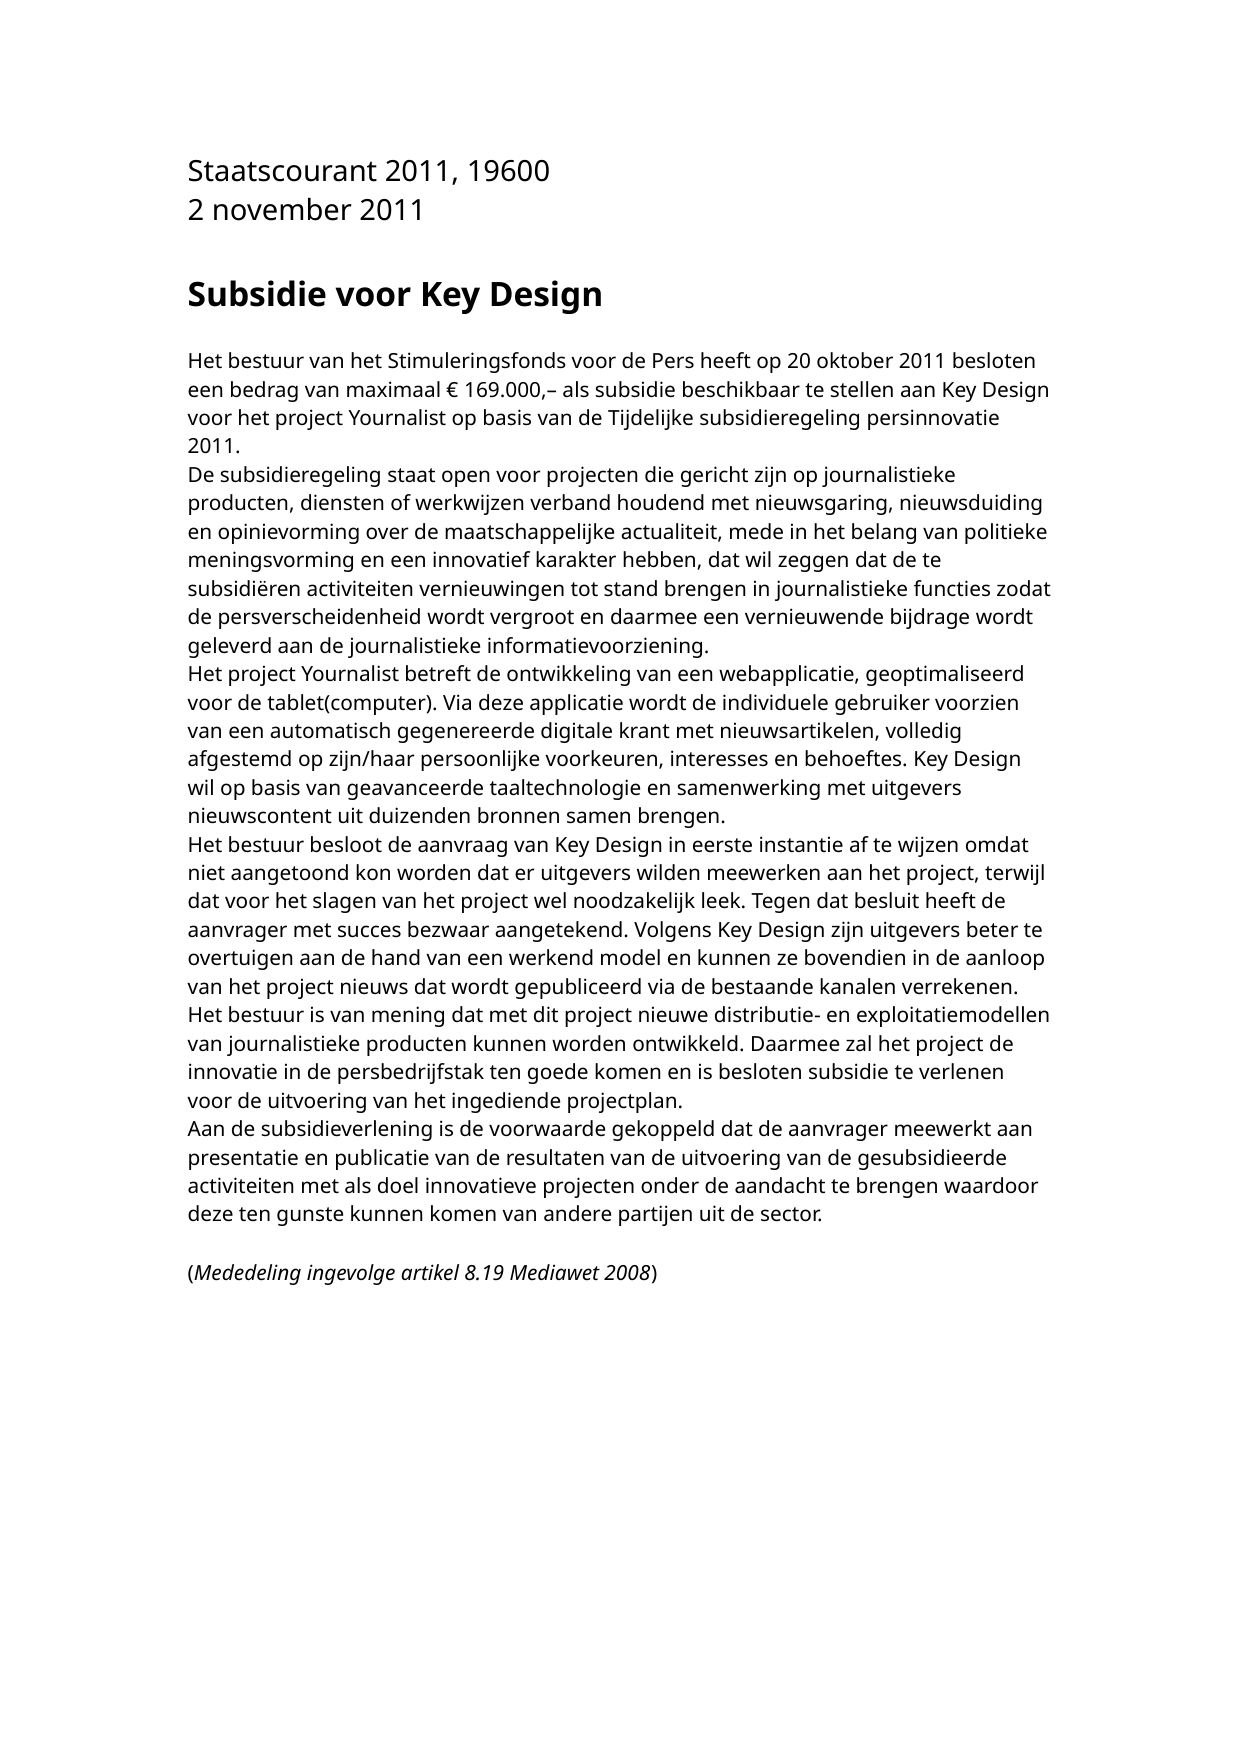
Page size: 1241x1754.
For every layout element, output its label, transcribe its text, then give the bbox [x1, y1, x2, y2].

text Het bestuur besloot de aanvraag van Key Design in eerste instantie af te wijzen omdat niet aangetoond kon worden dat er uitgevers wilden meewerken aan het project, terwijl dat voor het slagen van het project wel noodzakelijk leek. Tegen dat besluit heeft de aanvrager met succes bezwaar aangetekend. Volgens Key Design zijn uitgevers beter te overtuigen aan de hand van een werkend model en kunnen ze bovendien in de aanloop van het project nieuws dat wordt gepubliceerd via de bestaande kanalen verrekenen. Het bestuur is van mening dat met dit project nieuwe distributie- en exploitatiemodellen van journalistieke producten kunnen worden ontwikkeld. Daarmee zal het project de innovatie in de persbedrijfstak ten goede komen en is besloten subsidie te verlenen voor de uitvoering van het ingediende projectplan. [187, 830, 1053, 1114]
text De subsidieregeling staat open voor projecten die gericht zijn op journalistieke producten, diensten of werkwijzen verband houdend met nieuwsgaring, nieuwsduiding en opinievorming over de maatschappelijke actualiteit, mede in het belang van politieke meningsvorming en een innovatief karakter hebben, dat wil zeggen dat de te subsidiëren activiteiten vernieuwingen tot stand brengen in journalistieke functies zodat de persverscheidenheid wordt vergroot en daarmee een vernieuwende bijdrage wordt geleverd aan de journalistieke informatievoorziening. [187, 460, 1053, 659]
text Het bestuur van het Stimuleringsfonds voor de Pers heeft op 20 oktober 2011 besloten een bedrag van maximaal € 169.000,– als subsidie beschikbaar te stellen aan Key Design voor het project Yournalist op basis van de Tijdelijke subsidieregeling persinnovatie 2011. [187, 346, 1053, 460]
text (Mededeling ingevolge artikel 8.19 Mediawet 2008) [187, 1258, 1053, 1286]
text Staatscourant 2011, 19600 [187, 150, 1053, 190]
subtitle Subsidie voor Key Design [187, 271, 1053, 316]
text 2 november 2011 [187, 190, 1053, 229]
text Het project Yournalist betreft de ontwikkeling van een webapplicatie, geoptimaliseerd voor de tablet(computer). Via deze applicatie wordt de individuele gebruiker voorzien van een automatisch gegenereerde digitale krant met nieuwsartikelen, volledig afgestemd op zijn/haar persoonlijke voorkeuren, interesses en behoeftes. Key Design wil op basis van geavanceerde taaltechnologie en samenwerking met uitgevers nieuwscontent uit duizenden bronnen samen brengen. [187, 659, 1053, 830]
text Aan de subsidieverlening is de voorwaarde gekoppeld dat de aanvrager meewerkt aan presentatie en publicatie van de resultaten van de uitvoering van de gesubsidieerde activiteiten met als doel innovatieve projecten onder de aandacht te brengen waardoor deze ten gunste kunnen komen van andere partijen uit de sector. [187, 1114, 1053, 1228]
